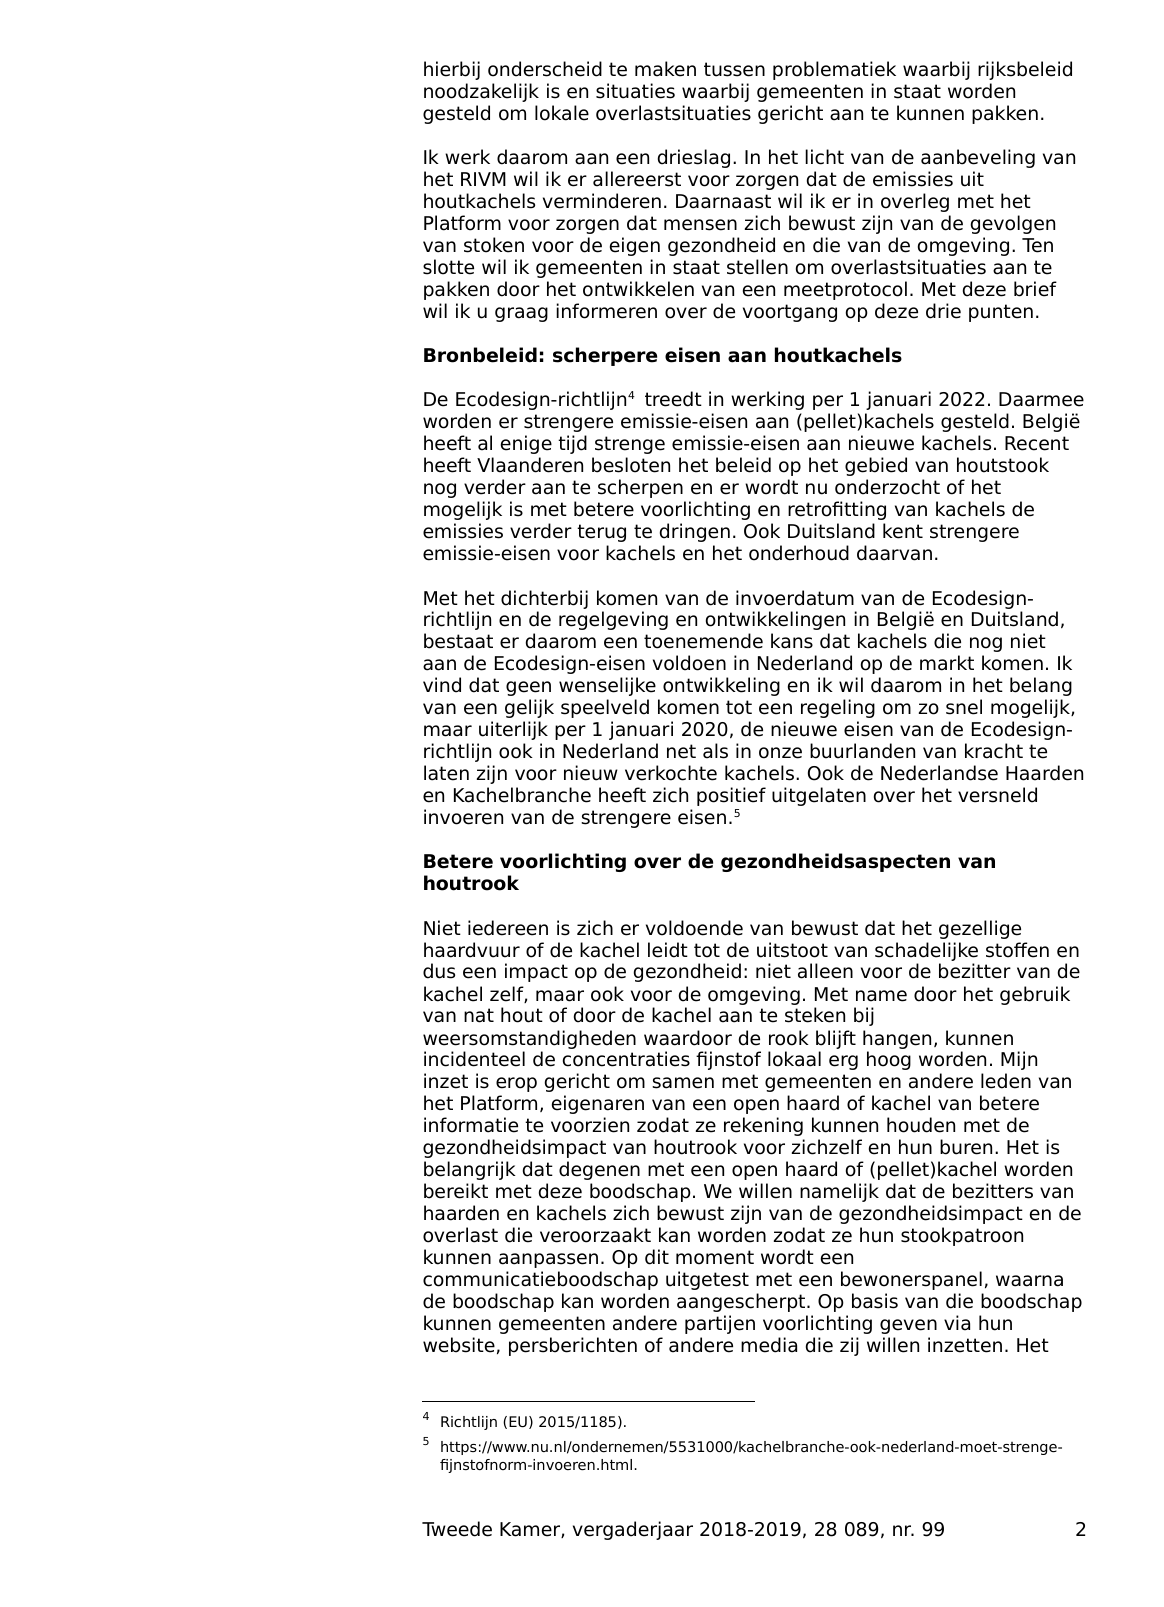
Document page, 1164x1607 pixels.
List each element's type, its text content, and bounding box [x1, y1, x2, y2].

text https://www.nu.nl/ondernemen/5531000/kachelbranche-ook-nederland-moet-strenge-fijnstofnorm-invoeren.html. [422, 1435, 1087, 1474]
text De Ecodesign-richtlijn treedt in werking per 1 januari 2022. Daarmee worden er strengere emissie-eisen aan (pellet)kachels gesteld. België heeft al enige tijd strenge emissie-eisen aan nieuwe kachels. Recent heeft Vlaanderen besloten het beleid op het gebied van houtstook nog verder aan te scherpen en er wordt nu onderzocht of het mogelijk is met betere voorlichting en retrofitting van kachels de emissies verder terug te dringen. Ook Duitsland kent strengere emissie-eisen voor kachels en het onderhoud daarvan. [422, 389, 1087, 565]
text Richtlijn (EU) 2015/1185). [422, 1410, 1087, 1432]
subtitle Betere voorlichting over de gezondheidsaspecten van houtrook [422, 851, 1087, 895]
text hierbij onderscheid te maken tussen problematiek waarbij rijksbeleid noodzakelijk is en situaties waarbij gemeenten in staat worden gesteld om lokale overlastsituaties gericht aan te kunnen pakken. [422, 59, 1087, 125]
text Ik werk daarom aan een drieslag. In het licht van de aanbeveling van het RIVM wil ik er allereerst voor zorgen dat de emissies uit houtkachels verminderen. Daarnaast wil ik er in overleg met het Platform voor zorgen dat mensen zich bewust zijn van de gevolgen van stoken voor de eigen gezondheid en die van de omgeving. Ten slotte wil ik gemeenten in staat stellen om overlastsituaties aan te pakken door het ontwikkelen van een meetprotocol. Met deze brief wil ik u graag informeren over de voortgang op deze drie punten. [422, 147, 1087, 323]
text Niet iedereen is zich er voldoende van bewust dat het gezellige haardvuur of de kachel leidt tot de uitstoot van schadelijke stoffen en dus een impact op de gezondheid: niet alleen voor de bezitter van de kachel zelf, maar ook voor de omgeving. Met name door het gebruik van nat hout of door de kachel aan te steken bij weersomstandigheden waardoor de rook blijft hangen, kunnen incidenteel de concentraties fijnstof lokaal erg hoog worden. Mijn inzet is erop gericht om samen met gemeenten en andere leden van het Platform, eigenaren van een open haard of kachel van betere informatie te voorzien zodat ze rekening kunnen houden met de gezondheidsimpact van houtrook voor zichzelf en hun buren. Het is belangrijk dat degenen met een open haard of (pellet)kachel worden bereikt met deze boodschap. We willen namelijk dat de bezitters van haarden en kachels zich bewust zijn van de gezondheidsimpact en de overlast die veroorzaakt kan worden zodat ze hun stookpatroon kunnen aanpassen. Op dit moment wordt een communicatieboodschap uitgetest met een bewonerspanel, waarna de boodschap kan worden aangescherpt. Op basis van die boodschap kunnen gemeenten andere partijen voorlichting geven via hun website, persberichten of andere media die zij willen inzetten. Het [422, 917, 1087, 1357]
subtitle Bronbeleid: scherpere eisen aan houtkachels [422, 345, 1087, 367]
text Met het dichterbij komen van de invoerdatum van de Ecodesign-richtlijn en de regelgeving en ontwikkelingen in België en Duitsland, bestaat er daarom een toenemende kans dat kachels die nog niet aan de Ecodesign-eisen voldoen in Nederland op de markt komen. Ik vind dat geen wenselijke ontwikkeling en ik wil daarom in het belang van een gelijk speelveld komen tot een regeling om zo snel mogelijk, maar uiterlijk per 1 januari 2020, de nieuwe eisen van de Ecodesign-richtlijn ook in Nederland net als in onze buurlanden van kracht te laten zijn voor nieuw verkochte kachels. Ook de Nederlandse Haarden en Kachelbranche heeft zich positief uitgelaten over het versneld invoeren van de strengere eisen. [422, 587, 1087, 829]
